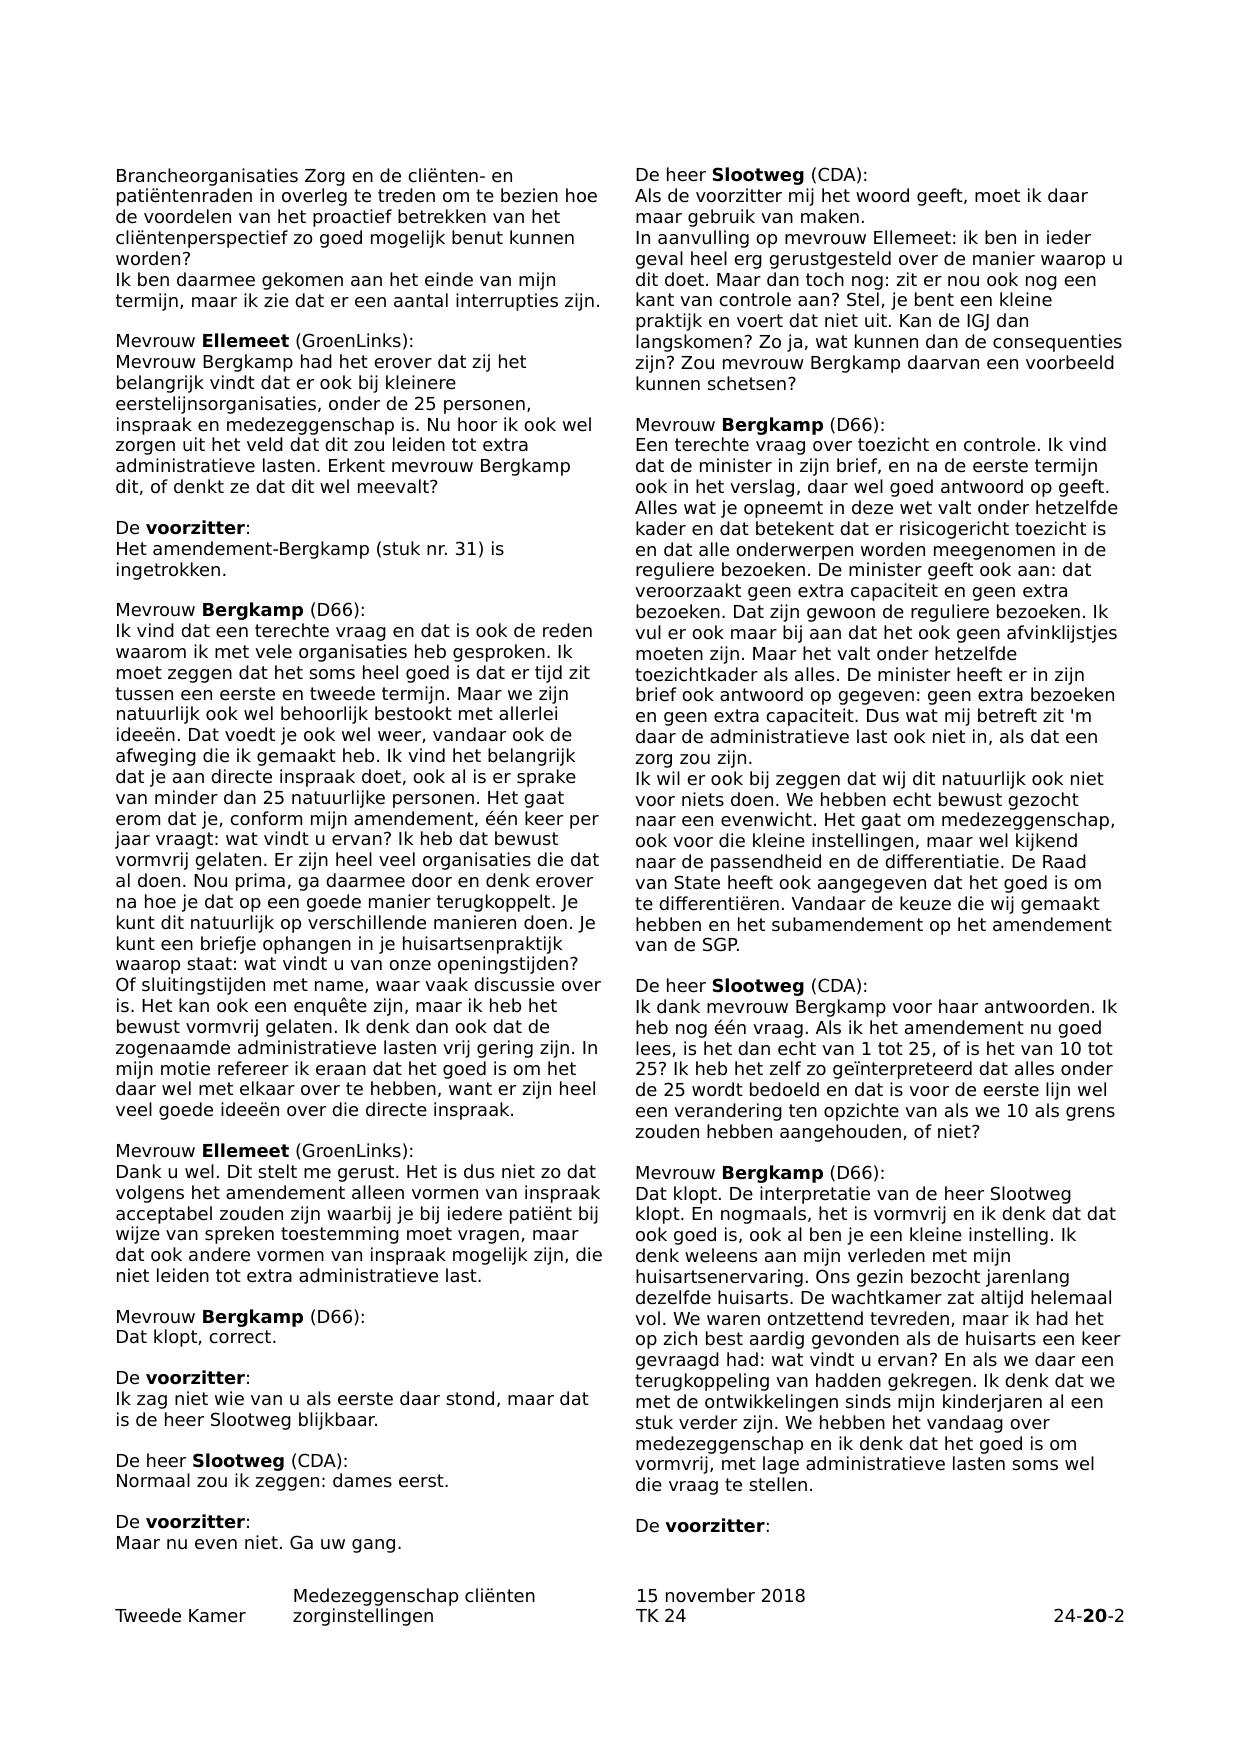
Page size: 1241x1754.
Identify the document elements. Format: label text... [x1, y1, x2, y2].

text De heer Slootweg (CDA): [115, 1451, 605, 1471]
text Ik dank mevrouw Bergkamp voor haar antwoorden. Ik heb nog één vraag. Als ik het amendement nu goed lees, is het dan echt van 1 tot 25, of is het van 10 tot 25? Ik heb het zelf zo geïnterpreteerd dat alles onder de 25 wordt bedoeld en dat is voor de eerste lijn wel een verandering ten opzichte van als we 10 als grens zouden hebben aangehouden, of niet? [635, 997, 1125, 1142]
text Ik vind dat een terechte vraag en dat is ook de reden waarom ik met vele organisaties heb gesproken. Ik moet zeggen dat het soms heel goed is dat er tijd zit tussen een eerste en tweede termijn. Maar we zijn natuurlijk ook wel behoorlijk bestookt met allerlei ideeën. Dat voedt je ook wel weer, vandaar ook de afweging die ik gemaakt heb. Ik vind het belangrijk dat je aan directe inspraak doet, ook al is er sprake van minder dan 25 natuurlijke personen. Het gaat erom dat je, conform mijn amendement, één keer per jaar vraagt: wat vindt u ervan? Ik heb dat bewust vormvrij gelaten. Er zijn heel veel organisaties die dat al doen. Nou prima, ga daarmee door en denk erover na hoe je dat op een goede manier terugkoppelt. Je kunt dit natuurlijk op verschillende manieren doen. Je kunt een briefje ophangen in je huisartsenpraktijk waarop staat: wat vindt u van onze openingstijden? Of sluitingstijden met name, waar vaak discussie over is. Het kan ook een enquête zijn, maar ik heb het bewust vormvrij gelaten. Ik denk dan ook dat de zogenaamde administratieve lasten vrij gering zijn. In mijn motie refereer ik eraan dat het goed is om het daar wel met elkaar over te hebben, want er zijn heel veel goede ideeën over die directe inspraak. [115, 621, 605, 1121]
text Dank u wel. Dit stelt me gerust. Het is dus niet zo dat volgens het amendement alleen vormen van inspraak acceptabel zouden zijn waarbij je bij iedere patiënt bij wijze van spreken toestemming moet vragen, maar dat ook andere vormen van inspraak mogelijk zijn, die niet leiden tot extra administratieve last. [115, 1162, 605, 1287]
text De voorzitter: [115, 1368, 605, 1389]
text Mevrouw Bergkamp had het erover dat zij het belangrijk vindt dat er ook bij kleinere eerstelijnsorganisaties, onder de 25 personen, inspraak en medezeggenschap is. Nu hoor ik ook wel zorgen uit het veld dat dit zou leiden tot extra administratieve lasten. Erkent mevrouw Bergkamp dit, of denkt ze dat dit wel meevalt? [115, 352, 605, 498]
text Maar nu even niet. Ga uw gang. [115, 1533, 605, 1554]
text In aanvulling op mevrouw Ellemeet: ik ben in ieder geval heel erg gerustgesteld over de manier waarop u dit doet. Maar dan toch nog: zit er nou ook nog een kant van controle aan? Stel, je bent een kleine praktijk en voert dat niet uit. Kan de IGJ dan langskomen? Zo ja, wat kunnen dan de consequenties zijn? Zou mevrouw Bergkamp daarvan een voorbeeld kunnen schetsen? [635, 228, 1125, 394]
text Een terechte vraag over toezicht en controle. Ik vind dat de minister in zijn brief, en na de eerste termijn ook in het verslag, daar wel goed antwoord op geeft. Alles wat je opneemt in deze wet valt onder hetzelfde kader en dat betekent dat er risicogericht toezicht is en dat alle onderwerpen worden meegenomen in de reguliere bezoeken. De minister geeft ook aan: dat veroorzaakt geen extra capaciteit en geen extra bezoeken. Dat zijn gewoon de reguliere bezoeken. Ik vul er ook maar bij aan dat het ook geen afvinklijstjes moeten zijn. Maar het valt onder hetzelfde toezichtkader als alles. De minister heeft er in zijn brief ook antwoord op gegeven: geen extra bezoeken en geen extra capaciteit. Dus wat mij betreft zit 'm daar de administratieve last ook niet in, als dat een zorg zou zijn. [635, 435, 1125, 768]
text Dat klopt, correct. [115, 1327, 605, 1348]
text De voorzitter: [115, 1512, 605, 1533]
text Mevrouw Ellemeet (GroenLinks): [115, 331, 605, 352]
text De voorzitter: [635, 1516, 1125, 1536]
text Als de voorzitter mij het woord geeft, moet ik daar maar gebruik van maken. [635, 186, 1125, 228]
text Mevrouw Ellemeet (GroenLinks): [115, 1141, 605, 1162]
text De heer Slootweg (CDA): [635, 976, 1125, 997]
text Normaal zou ik zeggen: dames eerst. [115, 1471, 605, 1492]
text De heer Slootweg (CDA): [635, 165, 1125, 186]
text De voorzitter: [115, 518, 605, 538]
text Mevrouw Bergkamp (D66): [115, 600, 605, 621]
text Ik wil er ook bij zeggen dat wij dit natuurlijk ook niet voor niets doen. We hebben echt bewust gezocht naar een evenwicht. Het gaat om medezeggenschap, ook voor die kleine instellingen, maar wel kijkend naar de passendheid en de differentiatie. De Raad van State heeft ook aangegeven dat het goed is om te differentiëren. Vandaar de keuze die wij gemaakt hebben en het subamendement op het amendement van de SGP. [635, 768, 1125, 956]
text Ik ben daarmee gekomen aan het einde van mijn termijn, maar ik zie dat er een aantal interrupties zijn. [115, 269, 605, 311]
text Mevrouw Bergkamp (D66): [635, 1162, 1125, 1183]
text Ik zag niet wie van u als eerste daar stond, maar dat is de heer Slootweg blijkbaar. [115, 1389, 605, 1431]
text Mevrouw Bergkamp (D66): [635, 414, 1125, 435]
text Mevrouw Bergkamp (D66): [115, 1307, 605, 1327]
text Dat klopt. De interpretatie van de heer Slootweg klopt. En nogmaals, het is vormvrij en ik denk dat dat ook goed is, ook al ben je een kleine instelling. Ik denk weleens aan mijn verleden met mijn huisartsenervaring. Ons gezin bezocht jarenlang dezelfde huisarts. De wachtkamer zat altijd helemaal vol. We waren ontzettend tevreden, maar ik had het op zich best aardig gevonden als de huisarts een keer gevraagd had: wat vindt u ervan? En als we daar een terugkoppeling van hadden gekregen. Ik denk dat we met de ontwikkelingen sinds mijn kinderjaren al een stuk verder zijn. We hebben het vandaag over medezeggenschap en ik denk dat het goed is om vormvrij, met lage administratieve lasten soms wel die vraag te stellen. [635, 1183, 1125, 1496]
text Het amendement-Bergkamp (stuk nr. 31) is ingetrokken. [115, 538, 605, 580]
text Brancheorganisaties Zorg en de cliënten- en patiëntenraden in overleg te treden om te bezien hoe de voordelen van het proactief betrekken van het cliëntenperspectief zo goed mogelijk benut kunnen worden? [115, 165, 605, 269]
